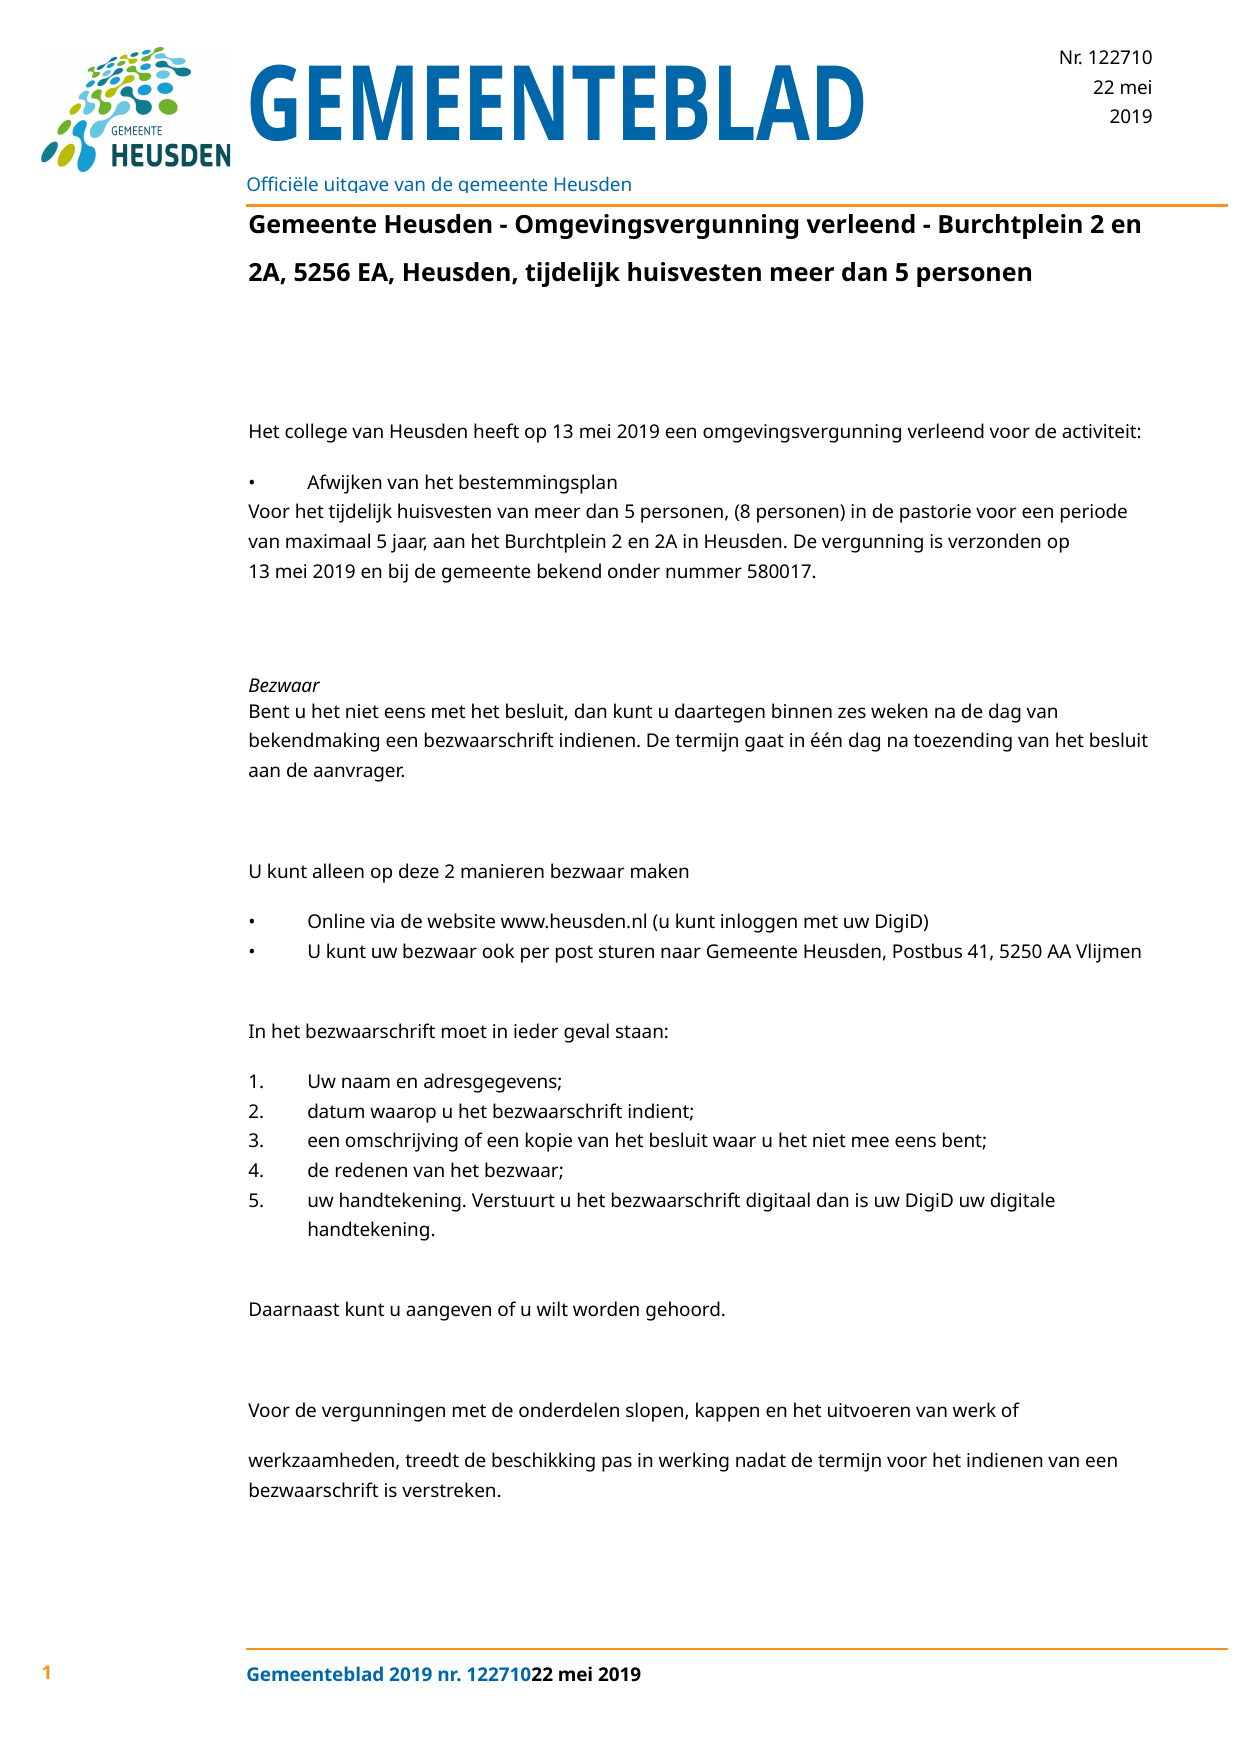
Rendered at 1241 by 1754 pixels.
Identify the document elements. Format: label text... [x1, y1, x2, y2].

list een omschrijving of een kopie van het besluit waar u het niet mee eens bent; [248, 1128, 1152, 1153]
list Online via de website www.heusden.nl (u kunt inloggen met uw DigiD) [248, 908, 1152, 934]
text Bezwaar [248, 672, 1152, 698]
list U kunt uw bezwaar ook per post sturen naar Gemeente Heusden, Postbus 41, 5250 AA Vlijmen [248, 938, 1152, 964]
text Daarnaast kunt u aangeven of u wilt worden gehoord. [248, 1296, 1152, 1322]
text Het college van Heusden heeft op 13 mei 2019 een omgevingsvergunning verleend voor de activiteit: [248, 419, 1152, 444]
picture [41, 47, 231, 172]
text Bent u het niet eens met het besluit, dan kunt u daartegen binnen zes weken na de dag van bekendmaking een bezwaarschrift indienen. De termijn gaat in één dag na toezending van het besluit aan de aanvrager. [248, 698, 1152, 783]
list de redenen van het bezwaar; [248, 1157, 1152, 1183]
list Uw naam en adresgegevens; [248, 1068, 1152, 1094]
text werkzaamheden, treedt de beschikking pas in werking nadat de termijn voor het indienen van een bezwaarschrift is verstreken. [248, 1448, 1152, 1503]
list datum waarop u het bezwaarschrift indient; [248, 1098, 1152, 1124]
text Gemeente Heusden - Omgevingsvergunning verleend - Burchtplein 2 en 2A, 5256 EA, Heusden, tijdelijk huisvesten meer dan 5 personen [248, 207, 1152, 288]
list Afwijken van het bestemmingsplan [248, 469, 1152, 495]
text Voor het tijdelijk huisvesten van meer dan 5 personen, (8 personen) in de pastorie voor een periode van maximaal 5 jaar, aan het Burchtplein 2 en 2A in Heusden. De vergunning is verzonden op 13 mei 2019 en bij de gemeente bekend onder nummer 580017. [248, 499, 1152, 584]
text In het bezwaarschrift moet in ieder geval staan: [248, 1018, 1152, 1044]
text U kunt alleen op deze 2 manieren bezwaar maken [248, 858, 1152, 884]
list uw handtekening. Verstuurt u het bezwaarschrift digitaal dan is uw DigiD uw digitale handtekening. [248, 1187, 1152, 1242]
text Voor de vergunningen met de onderdelen slopen, kappen en het uitvoeren van werk of [248, 1397, 1152, 1423]
